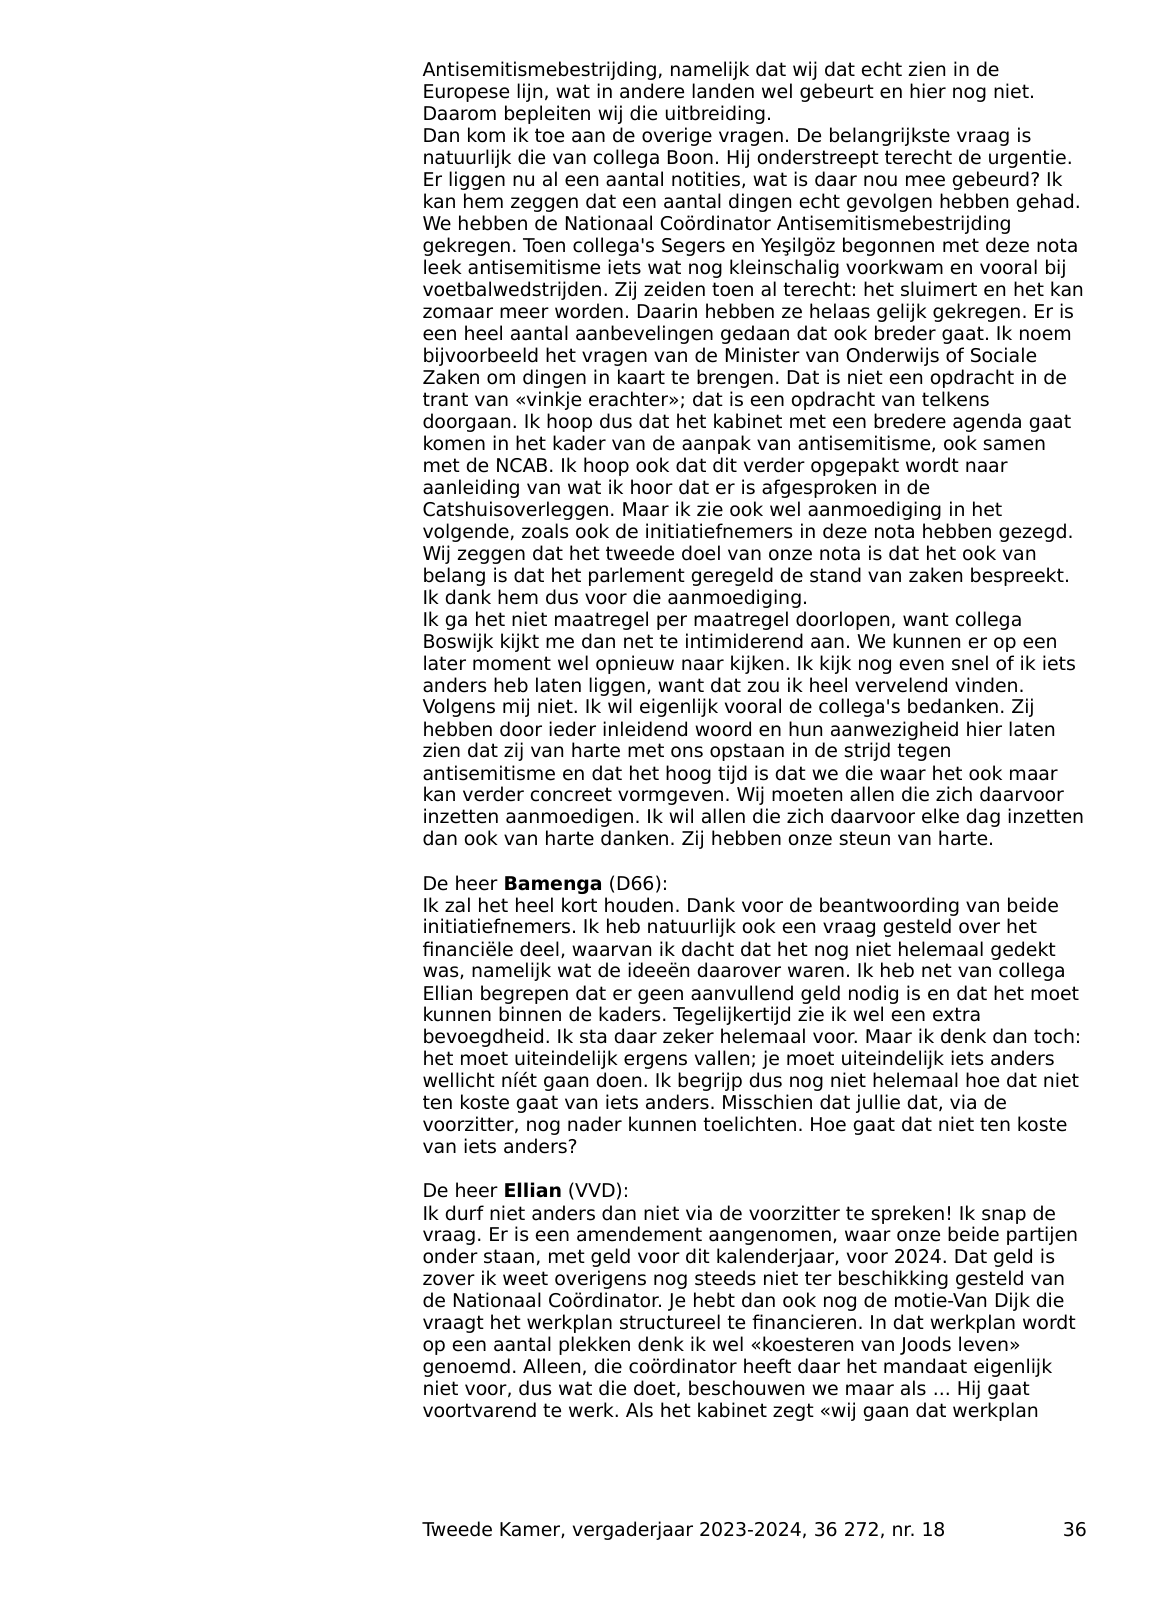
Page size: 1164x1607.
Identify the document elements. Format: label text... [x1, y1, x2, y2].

text Antisemitismebestrijding, namelijk dat wij dat echt zien in de Europese lijn, wat in andere landen wel gebeurt en hier nog niet. Daarom bepleiten wij die uitbreiding. [422, 59, 1087, 125]
text Dan kom ik toe aan de overige vragen. De belangrijkste vraag is natuurlijk die van collega Boon. Hij onderstreept terecht de urgentie. Er liggen nu al een aantal notities, wat is daar nou mee gebeurd? Ik kan hem zeggen dat een aantal dingen echt gevolgen hebben gehad. We hebben de Nationaal Coördinator Antisemitismebestrijding gekregen. Toen collega's Segers en Yeşilgöz begonnen met deze nota leek antisemitisme iets wat nog kleinschalig voorkwam en vooral bij voetbalwedstrijden. Zij zeiden toen al terecht: het sluimert en het kan zomaar meer worden. Daarin hebben ze helaas gelijk gekregen. Er is een heel aantal aanbevelingen gedaan dat ook breder gaat. Ik noem bijvoorbeeld het vragen van de Minister van Onderwijs of Sociale Zaken om dingen in kaart te brengen. Dat is niet een opdracht in de trant van «vinkje erachter»; dat is een opdracht van telkens doorgaan. Ik hoop dus dat het kabinet met een bredere agenda gaat komen in het kader van de aanpak van antisemitisme, ook samen met de NCAB. Ik hoop ook dat dit verder opgepakt wordt naar aanleiding van wat ik hoor dat er is afgesproken in de Catshuisoverleggen. Maar ik zie ook wel aanmoediging in het volgende, zoals ook de initiatiefnemers in deze nota hebben gezegd. Wij zeggen dat het tweede doel van onze nota is dat het ook van belang is dat het parlement geregeld de stand van zaken bespreekt. Ik dank hem dus voor die aanmoediging. [422, 125, 1087, 608]
text De heer Ellian (VVD): [422, 1180, 1087, 1202]
text Ik durf niet anders dan niet via de voorzitter te spreken! Ik snap de vraag. Er is een amendement aangenomen, waar onze beide partijen onder staan, met geld voor dit kalenderjaar, voor 2024. Dat geld is zover ik weet overigens nog steeds niet ter beschikking gesteld van de Nationaal Coördinator. Je hebt dan ook nog de motie-Van Dijk die vraagt het werkplan structureel te financieren. In dat werkplan wordt op een aantal plekken denk ik wel «koesteren van Joods leven» genoemd. Alleen, die coördinator heeft daar het mandaat eigenlijk niet voor, dus wat die doet, beschouwen we maar als ... Hij gaat voortvarend te werk. Als het kabinet zegt «wij gaan dat werkplan [422, 1202, 1087, 1422]
text Ik ga het niet maatregel per maatregel doorlopen, want collega Boswijk kijkt me dan net te intimiderend aan. We kunnen er op een later moment wel opnieuw naar kijken. Ik kijk nog even snel of ik iets anders heb laten liggen, want dat zou ik heel vervelend vinden. Volgens mij niet. Ik wil eigenlijk vooral de collega's bedanken. Zij hebben door ieder inleidend woord en hun aanwezigheid hier laten zien dat zij van harte met ons opstaan in de strijd tegen antisemitisme en dat het hoog tijd is dat we die waar het ook maar kan verder concreet vormgeven. Wij moeten allen die zich daarvoor inzetten aanmoedigen. Ik wil allen die zich daarvoor elke dag inzetten dan ook van harte danken. Zij hebben onze steun van harte. [422, 608, 1087, 850]
text Ik zal het heel kort houden. Dank voor de beantwoording van beide initiatiefnemers. Ik heb natuurlijk ook een vraag gesteld over het financiële deel, waarvan ik dacht dat het nog niet helemaal gedekt was, namelijk wat de ideeën daarover waren. Ik heb net van collega Ellian begrepen dat er geen aanvullend geld nodig is en dat het moet kunnen binnen de kaders. Tegelijkertijd zie ik wel een extra bevoegdheid. Ik sta daar zeker helemaal voor. Maar ik denk dan toch: het moet uiteindelijk ergens vallen; je moet uiteindelijk iets anders wellicht níét gaan doen. Ik begrijp dus nog niet helemaal hoe dat niet ten koste gaat van iets anders. Misschien dat jullie dat, via de voorzitter, nog nader kunnen toelichten. Hoe gaat dat niet ten koste van iets anders? [422, 894, 1087, 1158]
text De heer Bamenga (D66): [422, 872, 1087, 894]
